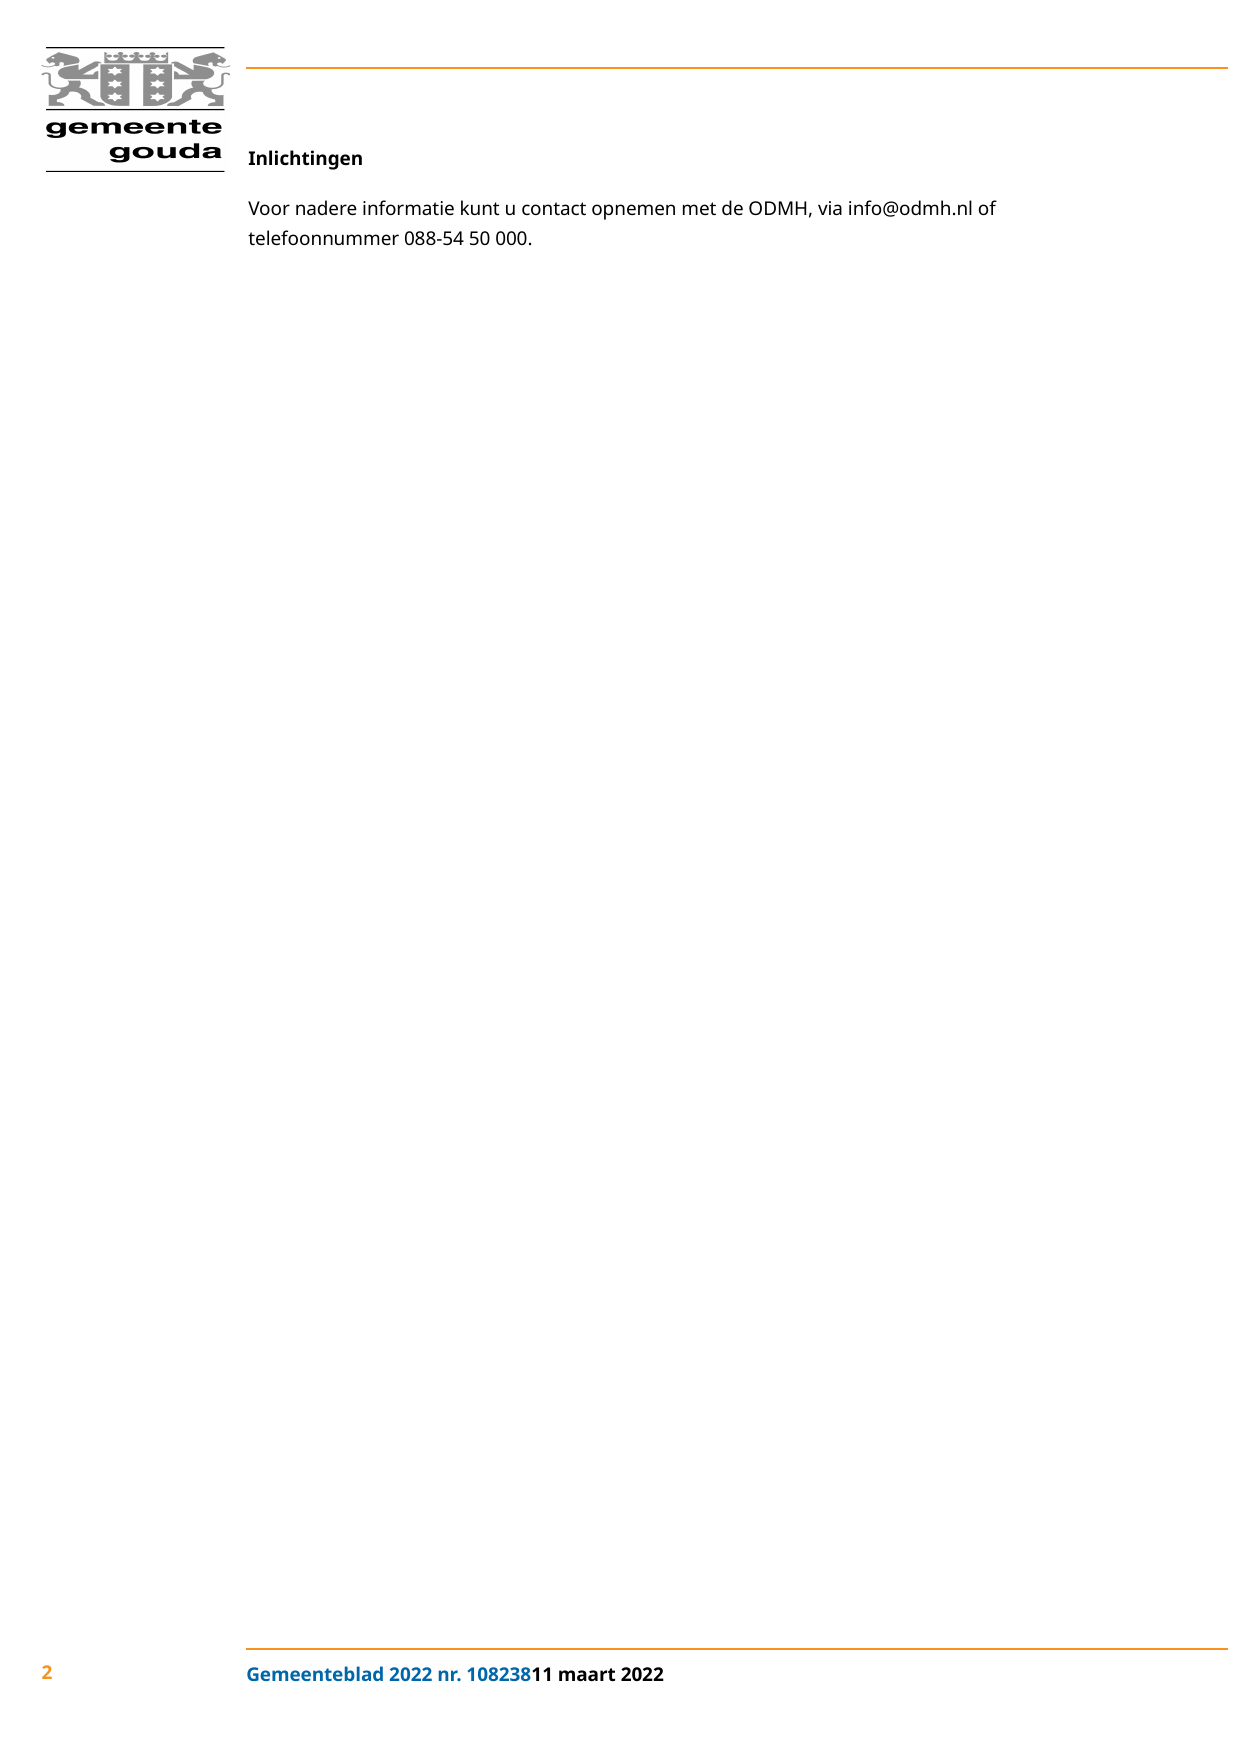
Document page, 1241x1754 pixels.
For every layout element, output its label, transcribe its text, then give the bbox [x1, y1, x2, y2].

text Voor nadere informatie kunt u contact opnemen met de ODMH, via info@odmh.nl of telefoonnummer 088-54 50 000. [248, 196, 1152, 251]
picture [41, 47, 231, 172]
text Inlichtingen [248, 145, 1152, 171]
